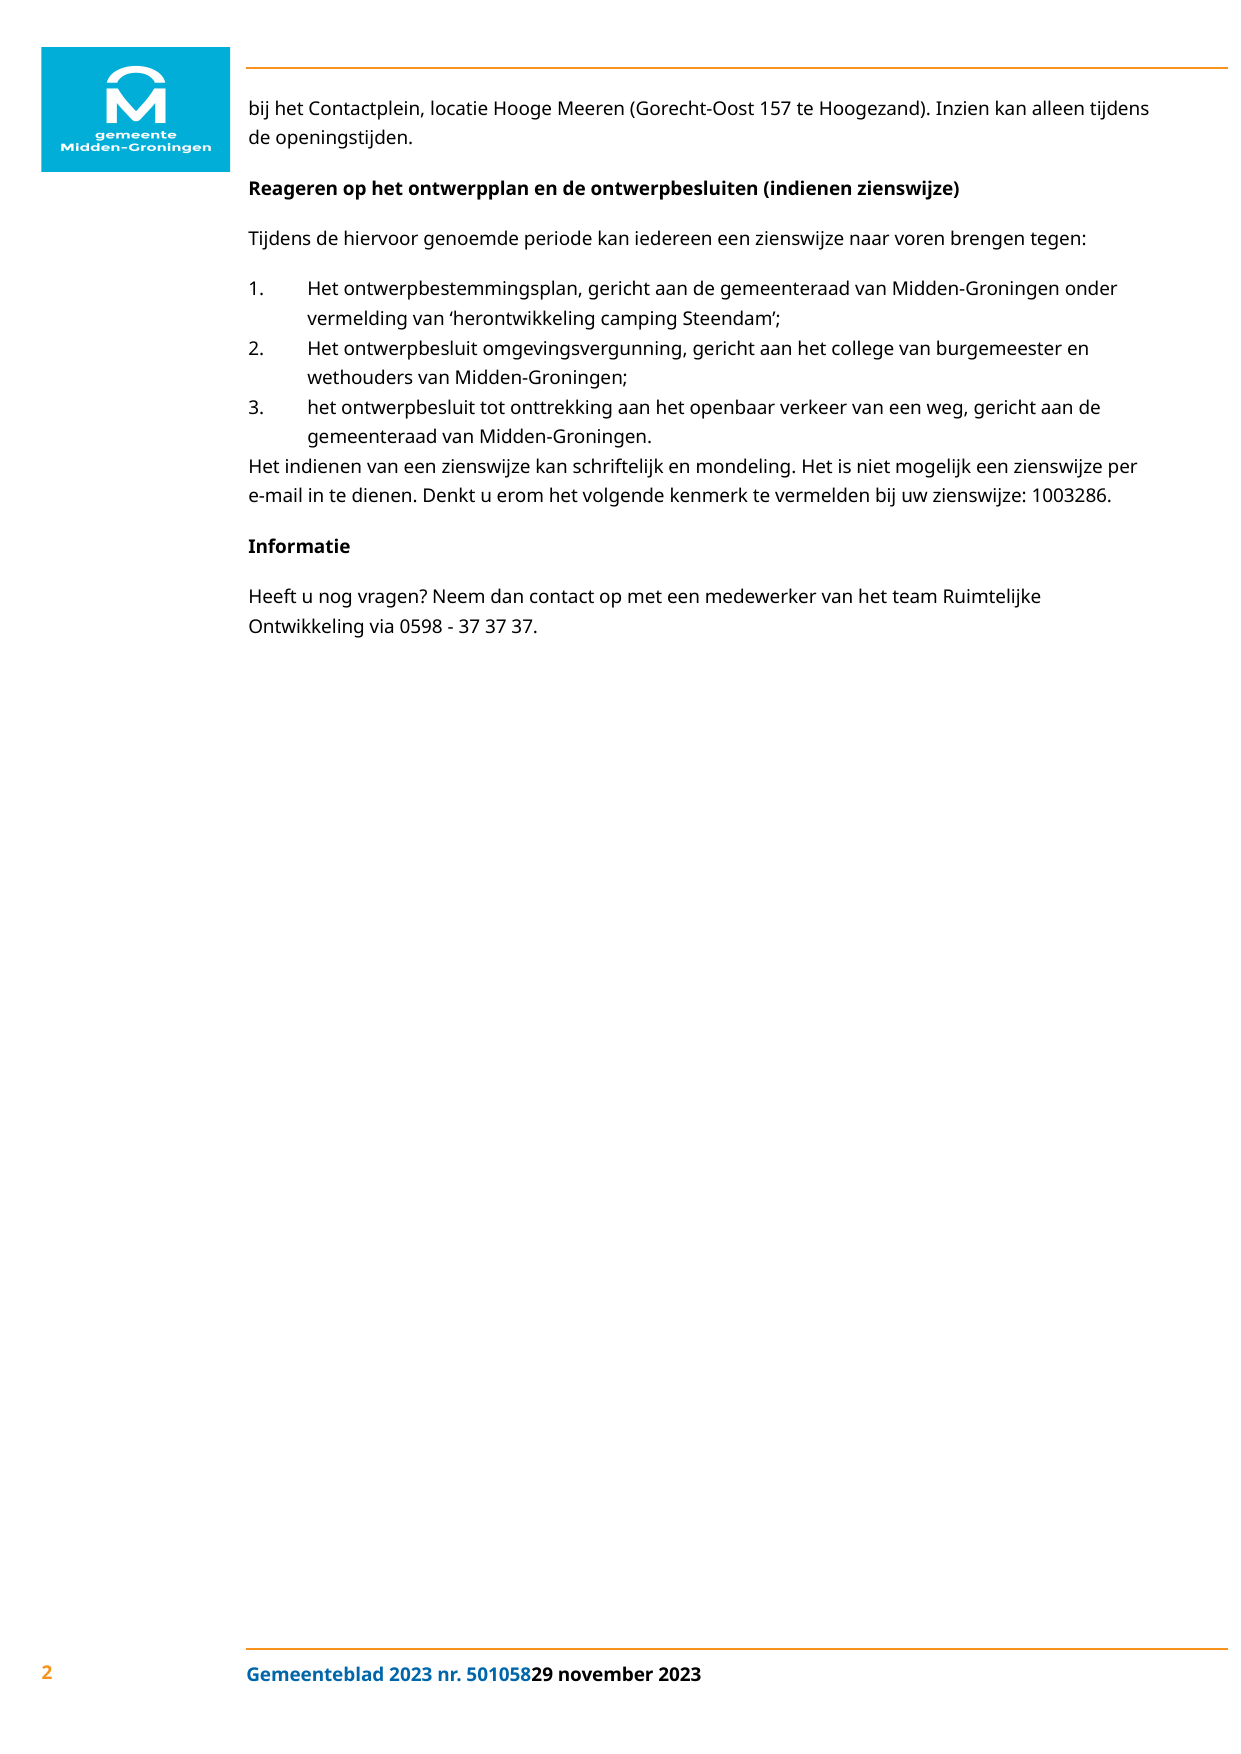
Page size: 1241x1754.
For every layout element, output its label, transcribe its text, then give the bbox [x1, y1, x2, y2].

text bij het Contactplein, locatie Hooge Meeren (Gorecht-Oost 157 te Hoogezand). Inzien kan alleen tijdens de openingstijden. [248, 95, 1152, 150]
text Het indienen van een zienswijze kan schriftelijk en mondeling. Het is niet mogelijk een zienswijze per e-mail in te dienen. Denkt u erom het volgende kenmerk te vermelden bij uw zienswijze: 1003286. [248, 453, 1152, 508]
text Reageren op het ontwerpplan en de ontwerpbesluiten (indienen zienswijze) [248, 175, 1152, 201]
list het ontwerpbesluit tot onttrekking aan het openbaar verkeer van een weg, gericht aan de gemeenteraad van Midden-Groningen. [248, 394, 1152, 449]
list Het ontwerpbestemmingsplan, gericht aan de gemeenteraad van Midden-Groningen onder vermelding van ‘herontwikkeling camping Steendam’; [248, 276, 1152, 331]
text Informatie [248, 533, 1152, 559]
list Het ontwerpbesluit omgevingsvergunning, gericht aan het college van burgemeester en wethouders van Midden-Groningen; [248, 335, 1152, 390]
picture [107, 89, 165, 122]
picture [184, 146, 190, 153]
text Heeft u nog vragen? Neem dan contact op met een medewerker van het team Ruimtelijke Ontwikkeling via 0598 - 37 37 37. [248, 583, 1152, 639]
picture [108, 66, 164, 82]
text Tijdens de hiervoor genoemde periode kan iedereen een zienswijze naar voren brengen tegen: [248, 225, 1152, 251]
